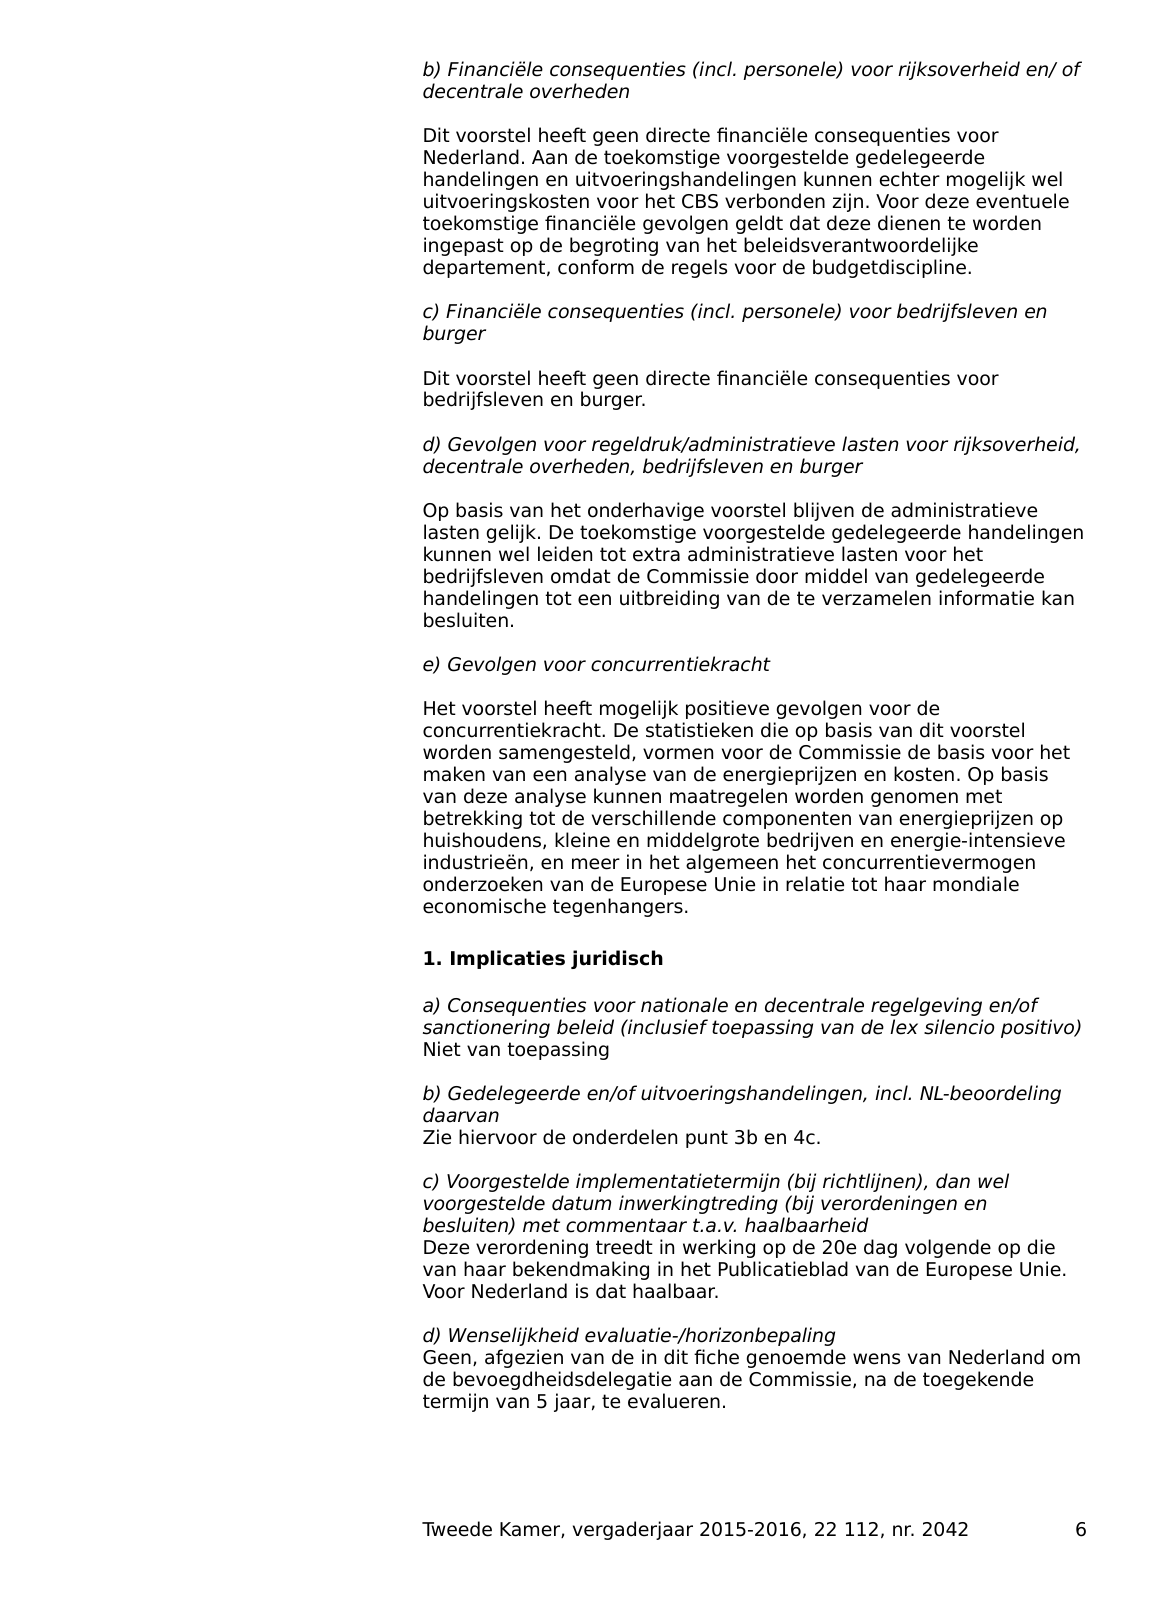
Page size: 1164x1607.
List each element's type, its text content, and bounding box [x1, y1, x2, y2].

subtitle 1. Implicaties juridisch [422, 948, 1087, 970]
text Dit voorstel heeft geen directe financiële consequenties voor Nederland. Aan de toekomstige voorgestelde gedelegeerde handelingen en uitvoeringshandelingen kunnen echter mogelijk wel uitvoeringskosten voor het CBS verbonden zijn. Voor deze eventuele toekomstige financiële gevolgen geldt dat deze dienen te worden ingepast op de begroting van het beleidsverantwoordelijke departement, conform de regels voor de budgetdiscipline. [422, 125, 1087, 279]
text c) Voorgestelde implementatietermijn (bij richtlijnen), dan wel voorgestelde datum inwerkingtreding (bij verordeningen en besluiten) met commentaar t.a.v. haalbaarheid [422, 1171, 1087, 1237]
text Op basis van het onderhavige voorstel blijven de administratieve lasten gelijk. De toekomstige voorgestelde gedelegeerde handelingen kunnen wel leiden tot extra administratieve lasten voor het bedrijfsleven omdat de Commissie door middel van gedelegeerde handelingen tot een uitbreiding van de te verzamelen informatie kan besluiten. [422, 500, 1087, 632]
text Dit voorstel heeft geen directe financiële consequenties voor bedrijfsleven en burger. [422, 367, 1087, 411]
text Niet van toepassing [422, 1039, 1087, 1061]
text a) Consequenties voor nationale en decentrale regelgeving en/of sanctionering beleid (inclusief toepassing van de lex silencio positivo) [422, 995, 1087, 1039]
subtitle d) Gevolgen voor regeldruk/administratieve lasten voor rijksoverheid, decentrale overheden, bedrijfsleven en burger [422, 433, 1087, 477]
subtitle b) Financiële consequenties (incl. personele) voor rijksoverheid en/ of decentrale overheden [422, 59, 1087, 103]
text Het voorstel heeft mogelijk positieve gevolgen voor de concurrentiekracht. De statistieken die op basis van dit voorstel worden samengesteld, vormen voor de Commissie de basis voor het maken van een analyse van de energieprijzen en kosten. Op basis van deze analyse kunnen maatregelen worden genomen met betrekking tot de verschillende componenten van energieprijzen op huishoudens, kleine en middelgrote bedrijven en energie-intensieve industrieën, en meer in het algemeen het concurrentievermogen onderzoeken van de Europese Unie in relatie tot haar mondiale economische tegenhangers. [422, 698, 1087, 918]
subtitle e) Gevolgen voor concurrentiekracht [422, 654, 1087, 676]
text b) Gedelegeerde en/of uitvoeringshandelingen, incl. NL-beoordeling daarvan [422, 1083, 1087, 1127]
subtitle c) Financiële consequenties (incl. personele) voor bedrijfsleven en burger [422, 301, 1087, 345]
text Zie hiervoor de onderdelen punt 3b en 4c. [422, 1127, 1087, 1149]
text Deze verordening treedt in werking op de 20e dag volgende op die van haar bekendmaking in het Publicatieblad van de Europese Unie. Voor Nederland is dat haalbaar. [422, 1237, 1087, 1303]
text Geen, afgezien van de in dit fiche genoemde wens van Nederland om de bevoegdheidsdelegatie aan de Commissie, na de toegekende termijn van 5 jaar, te evalueren. [422, 1347, 1087, 1413]
text d) Wenselijkheid evaluatie-/horizonbepaling [422, 1325, 1087, 1347]
